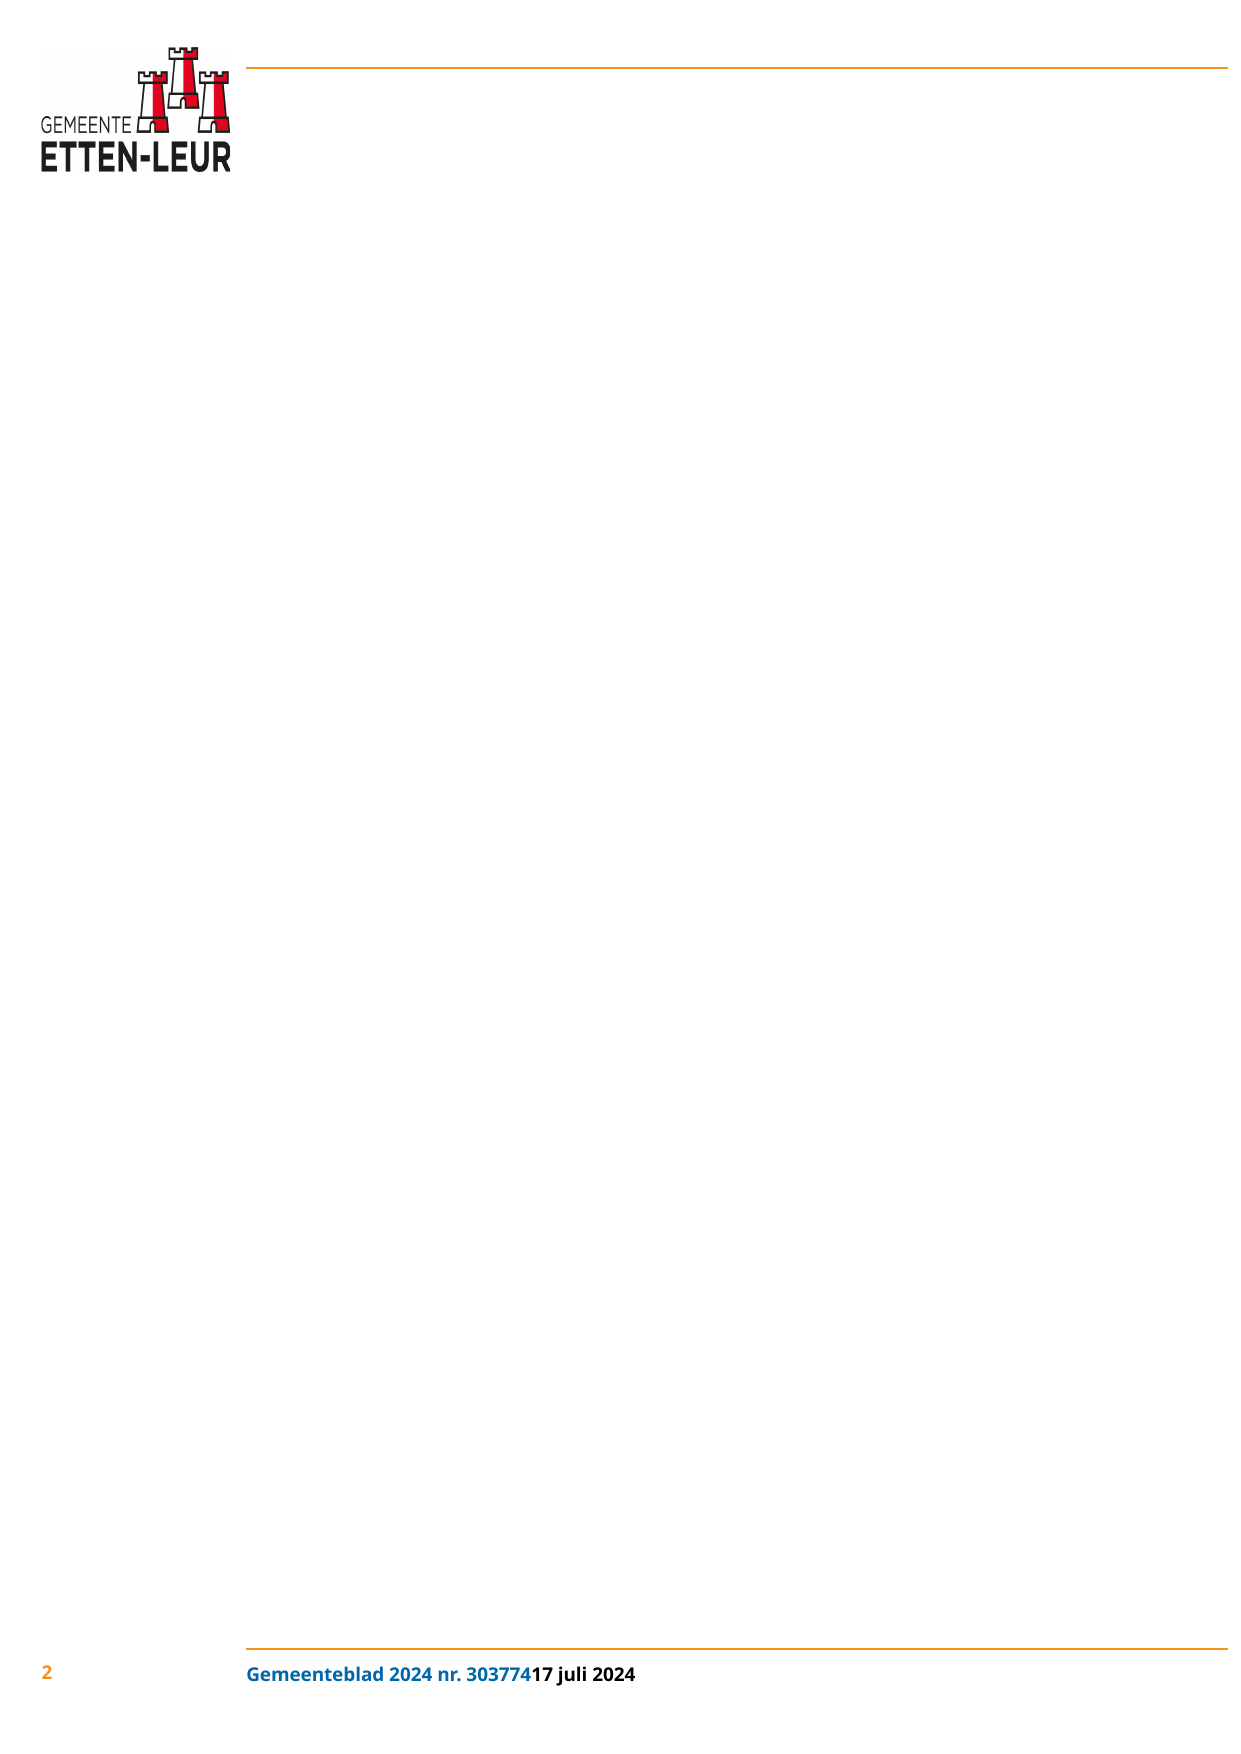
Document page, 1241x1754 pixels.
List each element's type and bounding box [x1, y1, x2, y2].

picture [41, 47, 231, 172]
